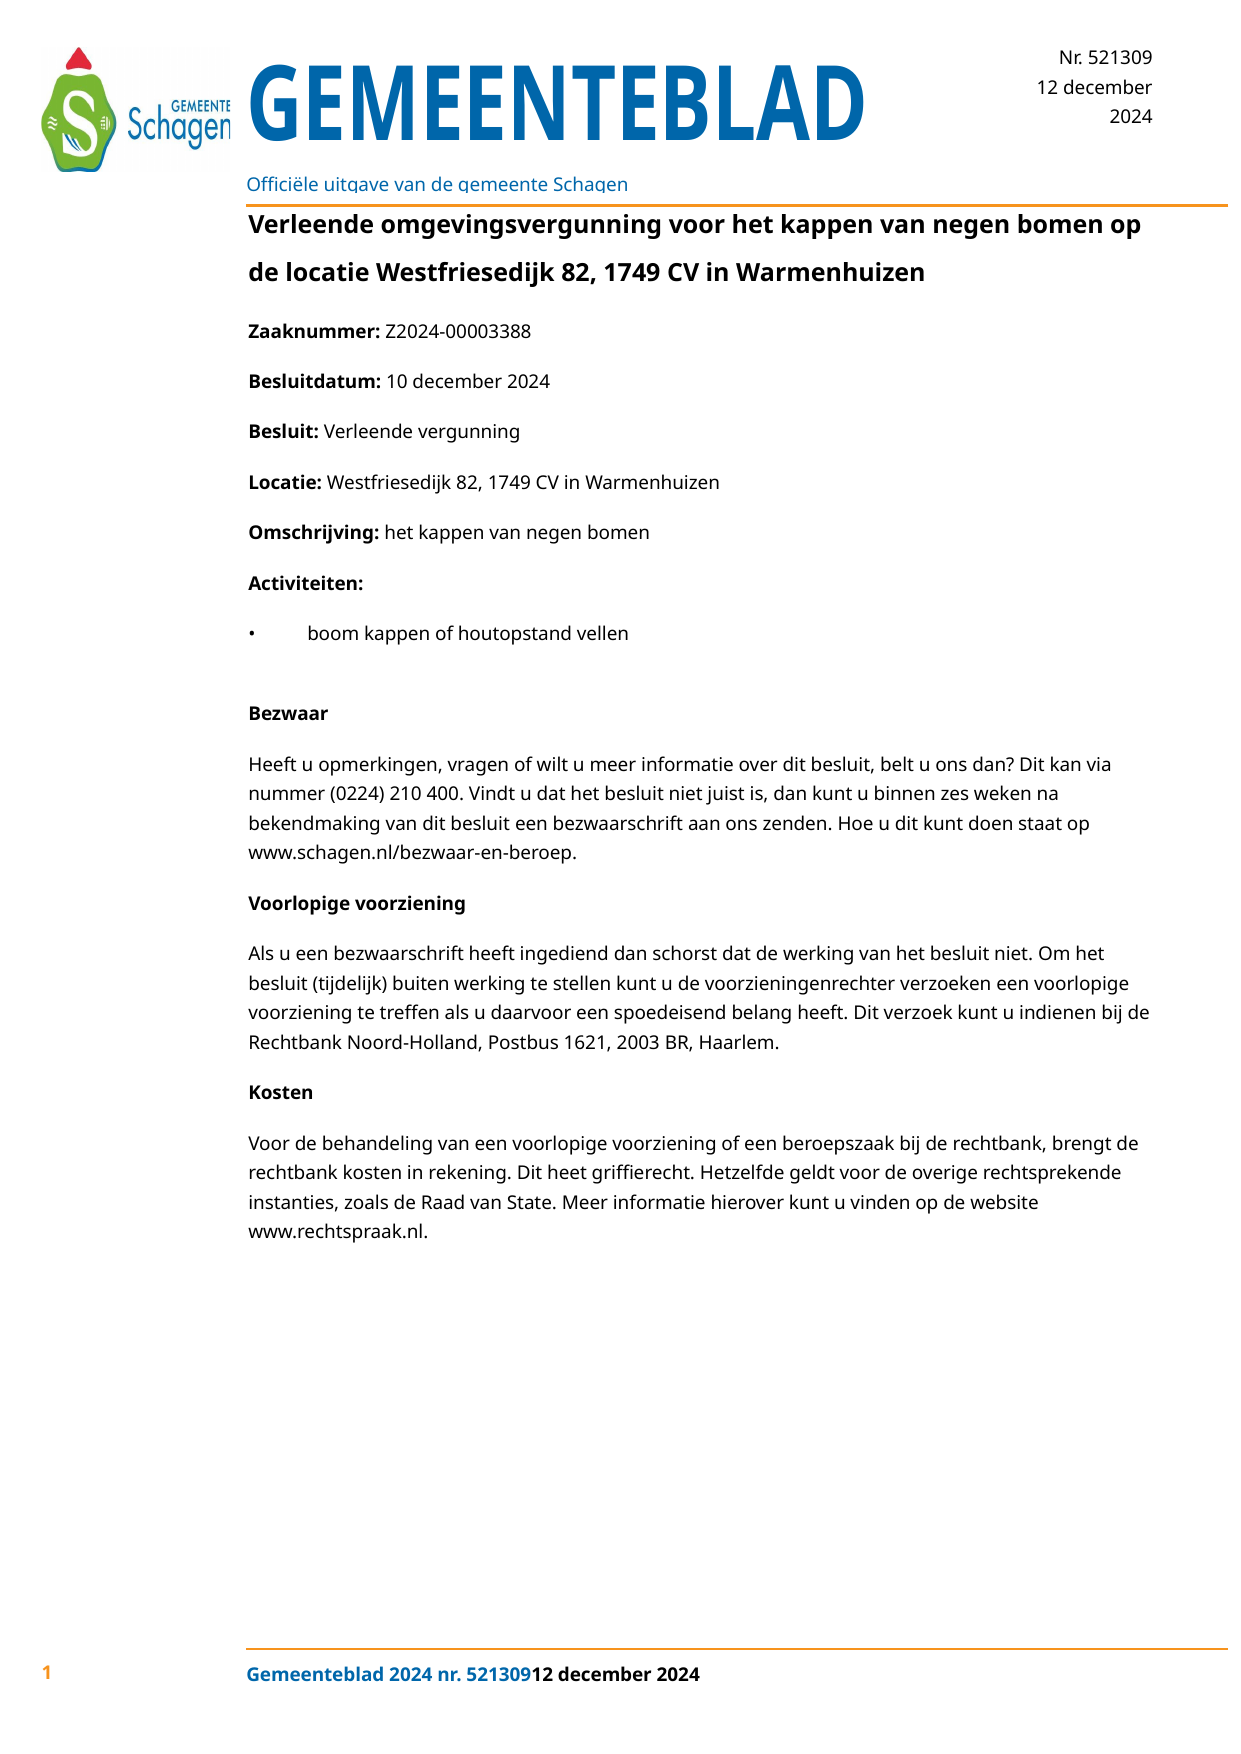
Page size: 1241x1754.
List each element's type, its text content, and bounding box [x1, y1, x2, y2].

text Kosten [248, 1079, 1152, 1105]
text Besluit: Verleende vergunning [248, 419, 1152, 444]
text Activiteiten: [248, 570, 1152, 596]
text Voor de behandeling van een voorlopige voorziening of een beroepszaak bij de rechtbank, brengt de rechtbank kosten in rekening. Dit heet griffierecht. Hetzelfde geldt voor de overige rechtsprekende instanties, zoals de Raad van State. Meer informatie hierover kunt u vinden op de website www.rechtspraak.nl. [248, 1130, 1152, 1244]
text Zaaknummer: Z2024-00003388 [248, 318, 1152, 344]
text Besluitdatum: 10 december 2024 [248, 368, 1152, 394]
text Omschrijving: het kappen van negen bomen [248, 519, 1152, 545]
picture [41, 47, 231, 172]
text Bezwaar [248, 700, 1152, 726]
text Als u een bezwaarschrift heeft ingediend dan schorst dat de werking van het besluit niet. Om het besluit (tijdelijk) buiten werking te stellen kunt u de voorzieningenrechter verzoeken een voorlopige voorziening te treffen als u daarvoor een spoedeisend belang heeft. Dit verzoek kunt u indienen bij de Rechtbank Noord-Holland, Postbus 1621, 2003 BR, Haarlem. [248, 940, 1152, 1055]
list boom kappen of houtopstand vellen [248, 620, 1152, 646]
text Locatie: Westfriesedijk 82, 1749 CV in Warmenhuizen [248, 469, 1152, 495]
text Voorlopige voorziening [248, 890, 1152, 916]
text Verleende omgevingsvergunning voor het kappen van negen bomen op de locatie Westfriesedijk 82, 1749 CV in Warmenhuizen [248, 207, 1152, 288]
text Heeft u opmerkingen, vragen of wilt u meer informatie over dit besluit, belt u ons dan? Dit kan via nummer (0224) 210 400. Vindt u dat het besluit niet juist is, dan kunt u binnen zes weken na bekendmaking van dit besluit een bezwaarschrift aan ons zenden. Hoe u dit kunt doen staat op www.schagen.nl/bezwaar-en-beroep. [248, 751, 1152, 865]
